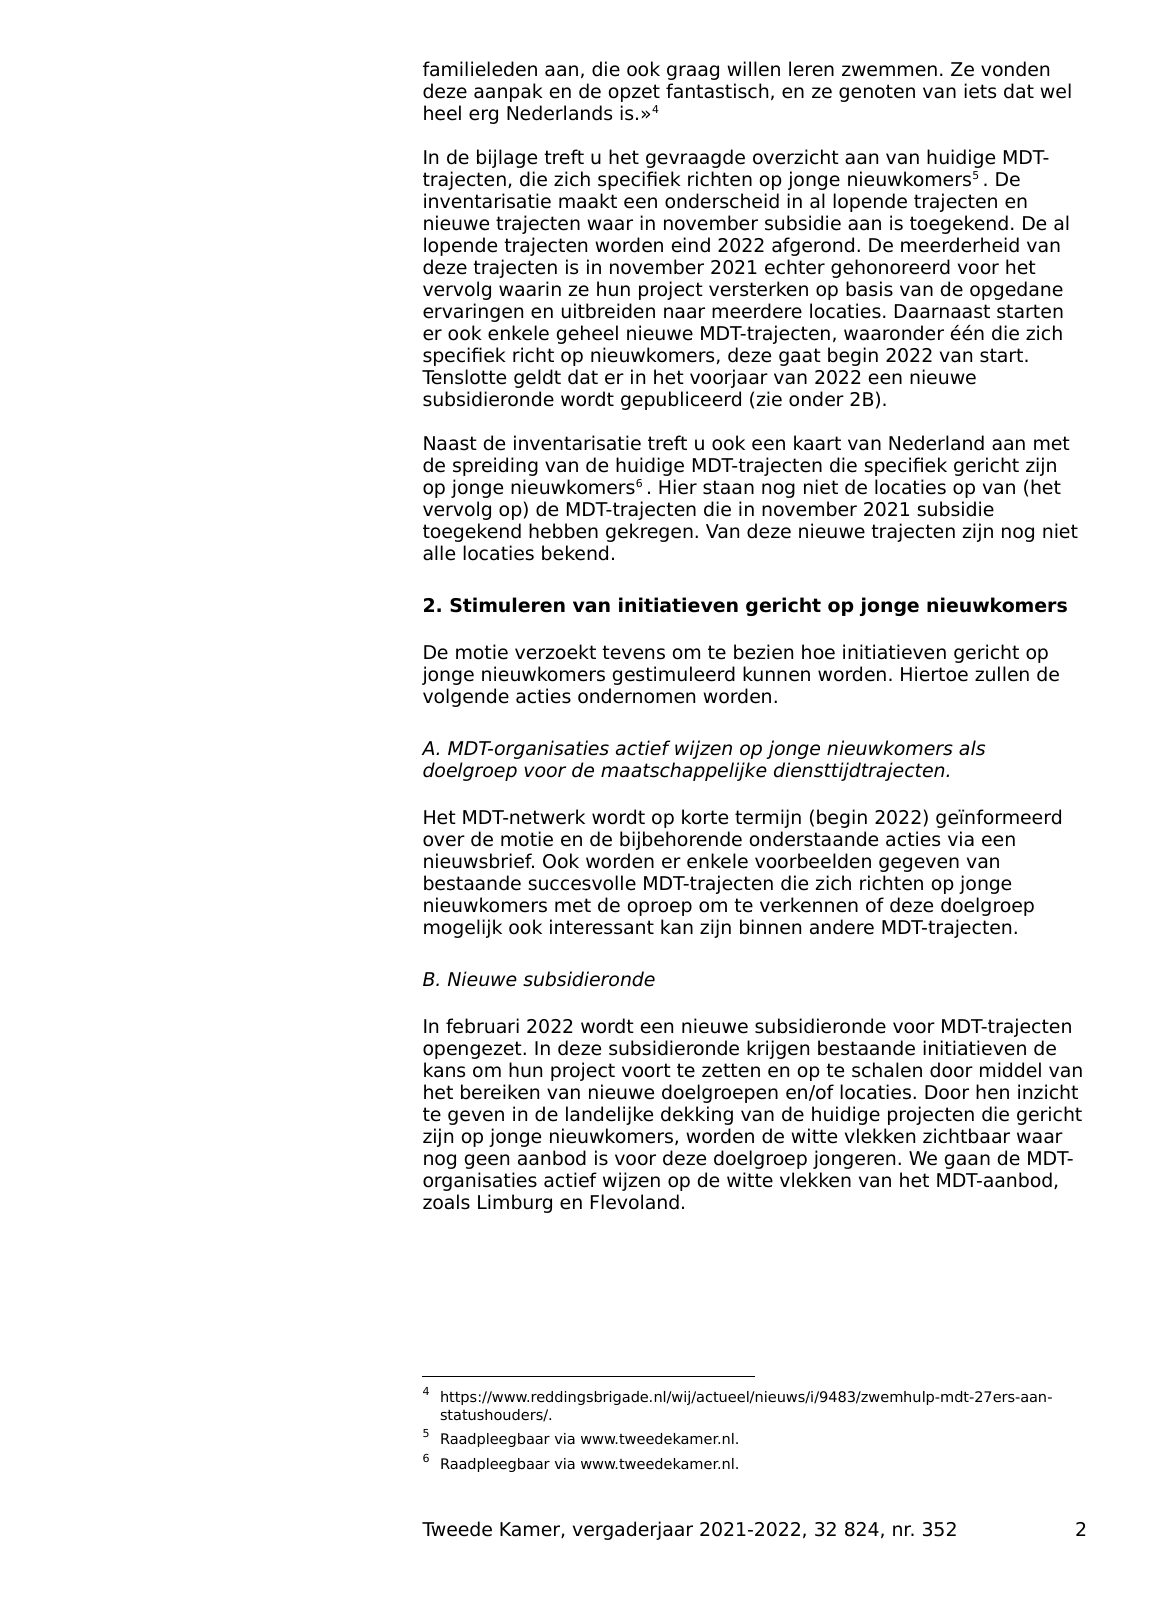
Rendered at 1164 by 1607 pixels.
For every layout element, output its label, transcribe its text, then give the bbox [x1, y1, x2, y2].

text Naast de inventarisatie treft u ook een kaart van Nederland aan met de spreiding van de huidige MDT-trajecten die specifiek gericht zijn op jonge nieuwkomers. Hier staan nog niet de locaties op van (het vervolg op) de MDT-trajecten die in november 2021 subsidie toegekend hebben gekregen. Van deze nieuwe trajecten zijn nog niet alle locaties bekend. [422, 433, 1087, 565]
subtitle B. Nieuwe subsidieronde [422, 969, 1087, 991]
text In februari 2022 wordt een nieuwe subsidieronde voor MDT-trajecten opengezet. In deze subsidieronde krijgen bestaande initiatieven de kans om hun project voort te zetten en op te schalen door middel van het bereiken van nieuwe doelgroepen en/of locaties. Door hen inzicht te geven in de landelijke dekking van de huidige projecten die gericht zijn op jonge nieuwkomers, worden de witte vlekken zichtbaar waar nog geen aanbod is voor deze doelgroep jongeren. We gaan de MDT-organisaties actief wijzen op de witte vlekken van het MDT-aanbod, zoals Limburg en Flevoland. [422, 1016, 1087, 1213]
subtitle 2. Stimuleren van initiatieven gericht op jonge nieuwkomers [422, 595, 1087, 617]
text De motie verzoekt tevens om te bezien hoe initiatieven gericht op jonge nieuwkomers gestimuleerd kunnen worden. Hiertoe zullen de volgende acties ondernomen worden. [422, 642, 1087, 708]
text familieleden aan, die ook graag willen leren zwemmen. Ze vonden deze aanpak en de opzet fantastisch, en ze genoten van iets dat wel heel erg Nederlands is.» [422, 59, 1087, 125]
text Raadpleegbaar via www.tweedekamer.nl. [422, 1452, 1087, 1474]
text Het MDT-netwerk wordt op korte termijn (begin 2022) geïnformeerd over de motie en de bijbehorende onderstaande acties via een nieuwsbrief. Ook worden er enkele voorbeelden gegeven van bestaande succesvolle MDT-trajecten die zich richten op jonge nieuwkomers met de oproep om te verkennen of deze doelgroep mogelijk ook interessant kan zijn binnen andere MDT-trajecten. [422, 807, 1087, 939]
text Raadpleegbaar via www.tweedekamer.nl. [422, 1427, 1087, 1449]
text https://www.reddingsbrigade.nl/wij/actueel/nieuws/i/9483/zwemhulp-mdt-27ers-aan-statushouders/. [422, 1385, 1087, 1424]
subtitle A. MDT-organisaties actief wijzen op jonge nieuwkomers als doelgroep voor de maatschappelijke diensttijdtrajecten. [422, 738, 1087, 782]
text In de bijlage treft u het gevraagde overzicht aan van huidige MDT-trajecten, die zich specifiek richten op jonge nieuwkomers. De inventarisatie maakt een onderscheid in al lopende trajecten en nieuwe trajecten waar in november subsidie aan is toegekend. De al lopende trajecten worden eind 2022 afgerond. De meerderheid van deze trajecten is in november 2021 echter gehonoreerd voor het vervolg waarin ze hun project versterken op basis van de opgedane ervaringen en uitbreiden naar meerdere locaties. Daarnaast starten er ook enkele geheel nieuwe MDT-trajecten, waaronder één die zich specifiek richt op nieuwkomers, deze gaat begin 2022 van start. Tenslotte geldt dat er in het voorjaar van 2022 een nieuwe subsidieronde wordt gepubliceerd (zie onder 2B). [422, 147, 1087, 411]
